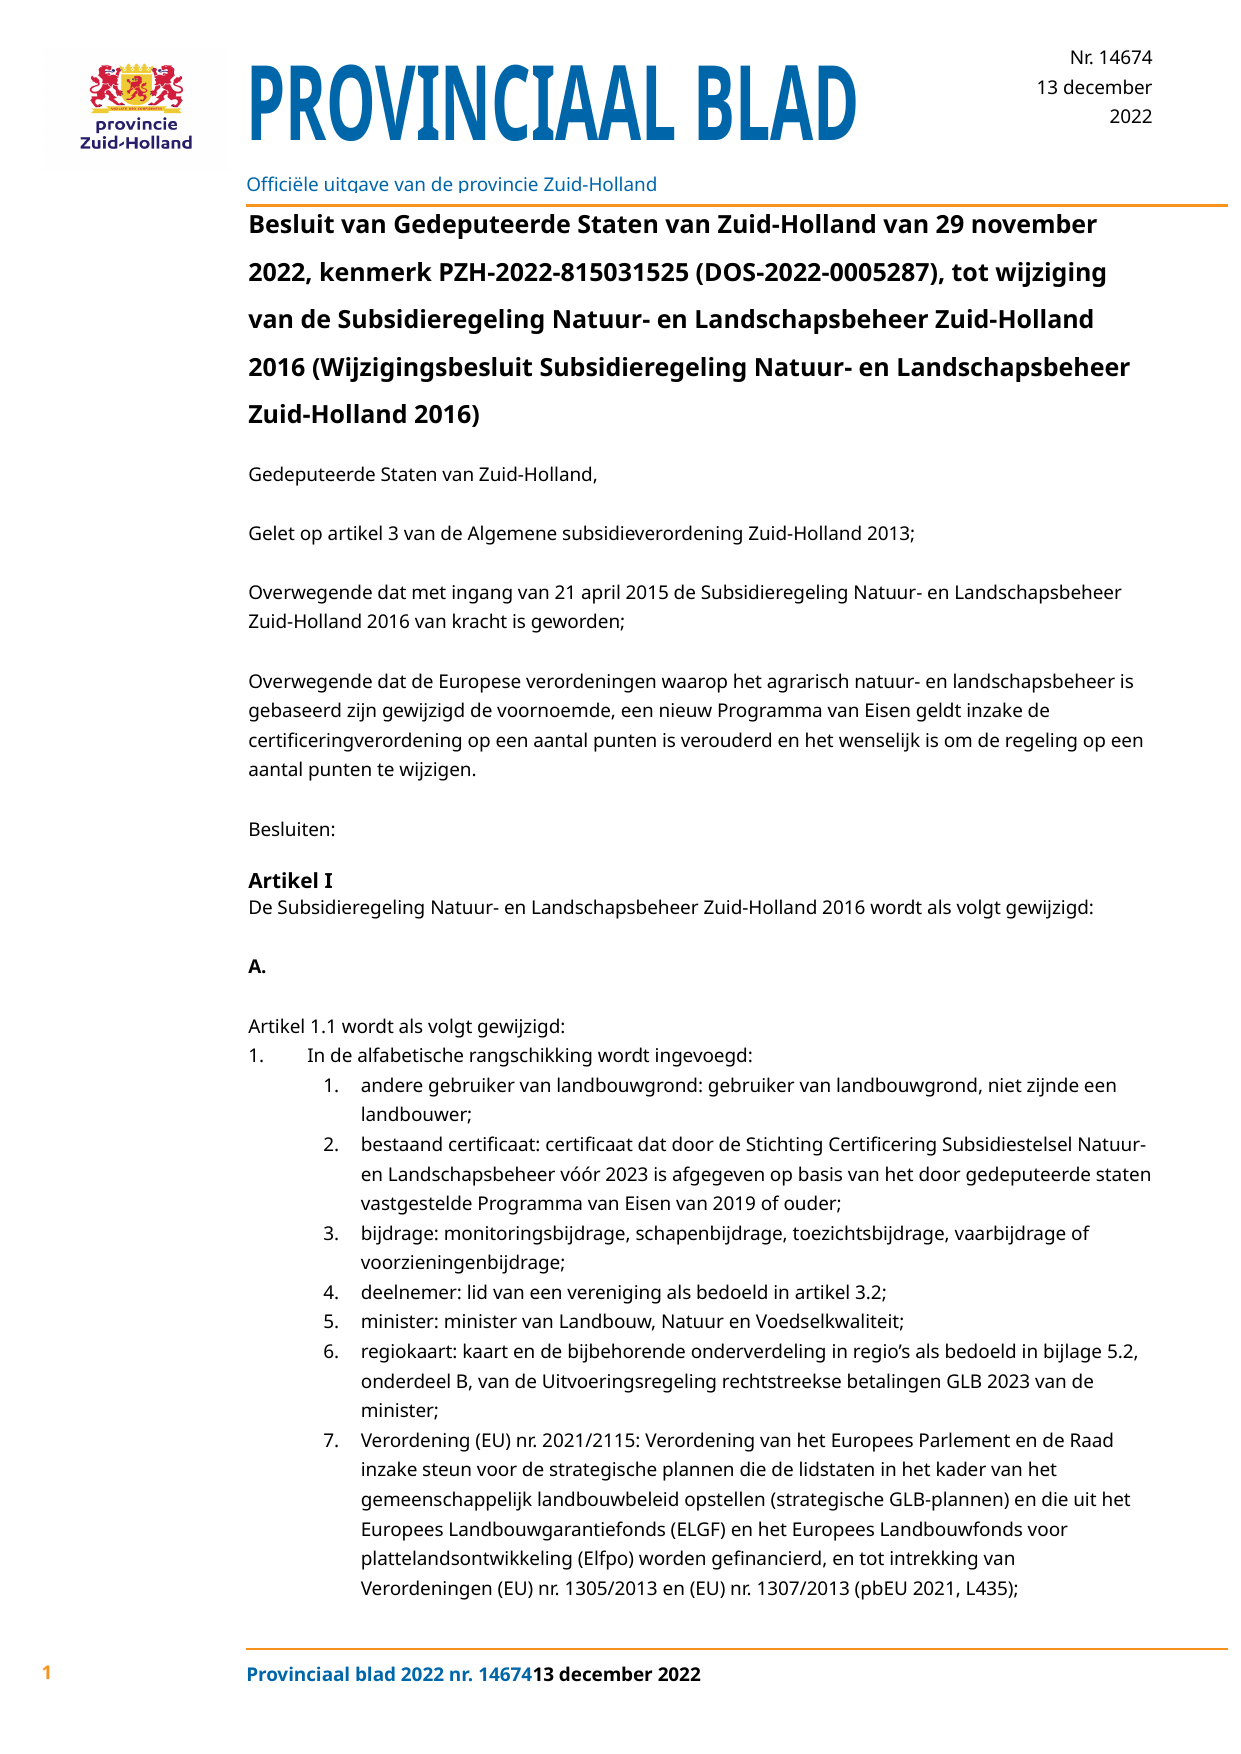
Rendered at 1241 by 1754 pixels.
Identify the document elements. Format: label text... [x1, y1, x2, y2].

list bijdrage: monitoringsbijdrage, schapenbijdrage, toezichtsbijdrage, vaarbijdrage of voorzieningenbijdrage; [323, 1220, 1152, 1275]
list deelnemer: lid van een vereniging als bedoeld in artikel 3.2; [323, 1279, 1152, 1305]
text Besluit van Gedeputeerde Staten van Zuid-Holland van 29 november 2022, kenmerk PZH-2022-815031525 (DOS-2022-0005287), tot wijziging van de Subsidieregeling Natuur- en Landschapsbeheer Zuid-Holland 2016 (Wijzigingsbesluit Subsidieregeling Natuur- en Landschapsbeheer Zuid-Holland 2016) [248, 207, 1152, 431]
list In de alfabetische rangschikking wordt ingevoegd: [248, 1042, 1152, 1068]
list regiokaart: kaart en de bijbehorende onderverdeling in regio’s als bedoeld in bijlage 5.2, onderdeel B, van de Uitvoeringsregeling rechtstreekse betalingen GLB 2023 van de minister; [323, 1338, 1152, 1423]
text Gedeputeerde Staten van Zuid-Holland, [248, 461, 1152, 486]
list Verordening (EU) nr. 2021/2115: Verordening van het Europees Parlement en de Raad inzake steun voor de strategische plannen die de lidstaten in het kader van het gemeenschappelijk landbouwbeleid opstellen (strategische GLB-plannen) en die uit het Europees Landbouwgarantiefonds (ELGF) en het Europees Landbouwfonds voor plattelandsontwikkeling (Elfpo) worden gefinancierd, en tot intrekking van Verordeningen (EU) nr. 1305/2013 en (EU) nr. 1307/2013 (pbEU 2021, L435); [323, 1427, 1152, 1601]
text Artikel I [248, 866, 1152, 894]
text Overwegende dat met ingang van 21 april 2015 de Subsidieregeling Natuur- en Landschapsbeheer Zuid-Holland 2016 van kracht is geworden; [248, 579, 1152, 634]
text Gelet op artikel 3 van de Algemene subsidieverordening Zuid-Holland 2013; [248, 520, 1152, 546]
list bestaand certificaat: certificaat dat door de Stichting Certificering Subsidiestelsel Natuur- en Landschapsbeheer vóór 2023 is afgegeven op basis van het door gedeputeerde staten vastgestelde Programma van Eisen van 2019 of ouder; [323, 1131, 1152, 1216]
text A. [248, 954, 1152, 979]
text Artikel 1.1 wordt als volgt gewijzigd: [248, 1013, 1152, 1039]
text De Subsidieregeling Natuur- en Landschapsbeheer Zuid-Holland 2016 wordt als volgt gewijzigd: [248, 894, 1152, 920]
text Overwegende dat de Europese verordeningen waarop het agrarisch natuur- en landschapsbeheer is gebaseerd zijn gewijzigd de voornoemde, een nieuw Programma van Eisen geldt inzake de certificeringverordening op een aantal punten is verouderd en het wenselijk is om de regeling op een aantal punten te wijzigen. [248, 668, 1152, 782]
picture [41, 47, 231, 172]
text Besluiten: [248, 816, 1152, 841]
list andere gebruiker van landbouwgrond: gebruiker van landbouwgrond, niet zijnde een landbouwer; [323, 1072, 1152, 1127]
list minister: minister van Landbouw, Natuur en Voedselkwaliteit; [323, 1309, 1152, 1334]
